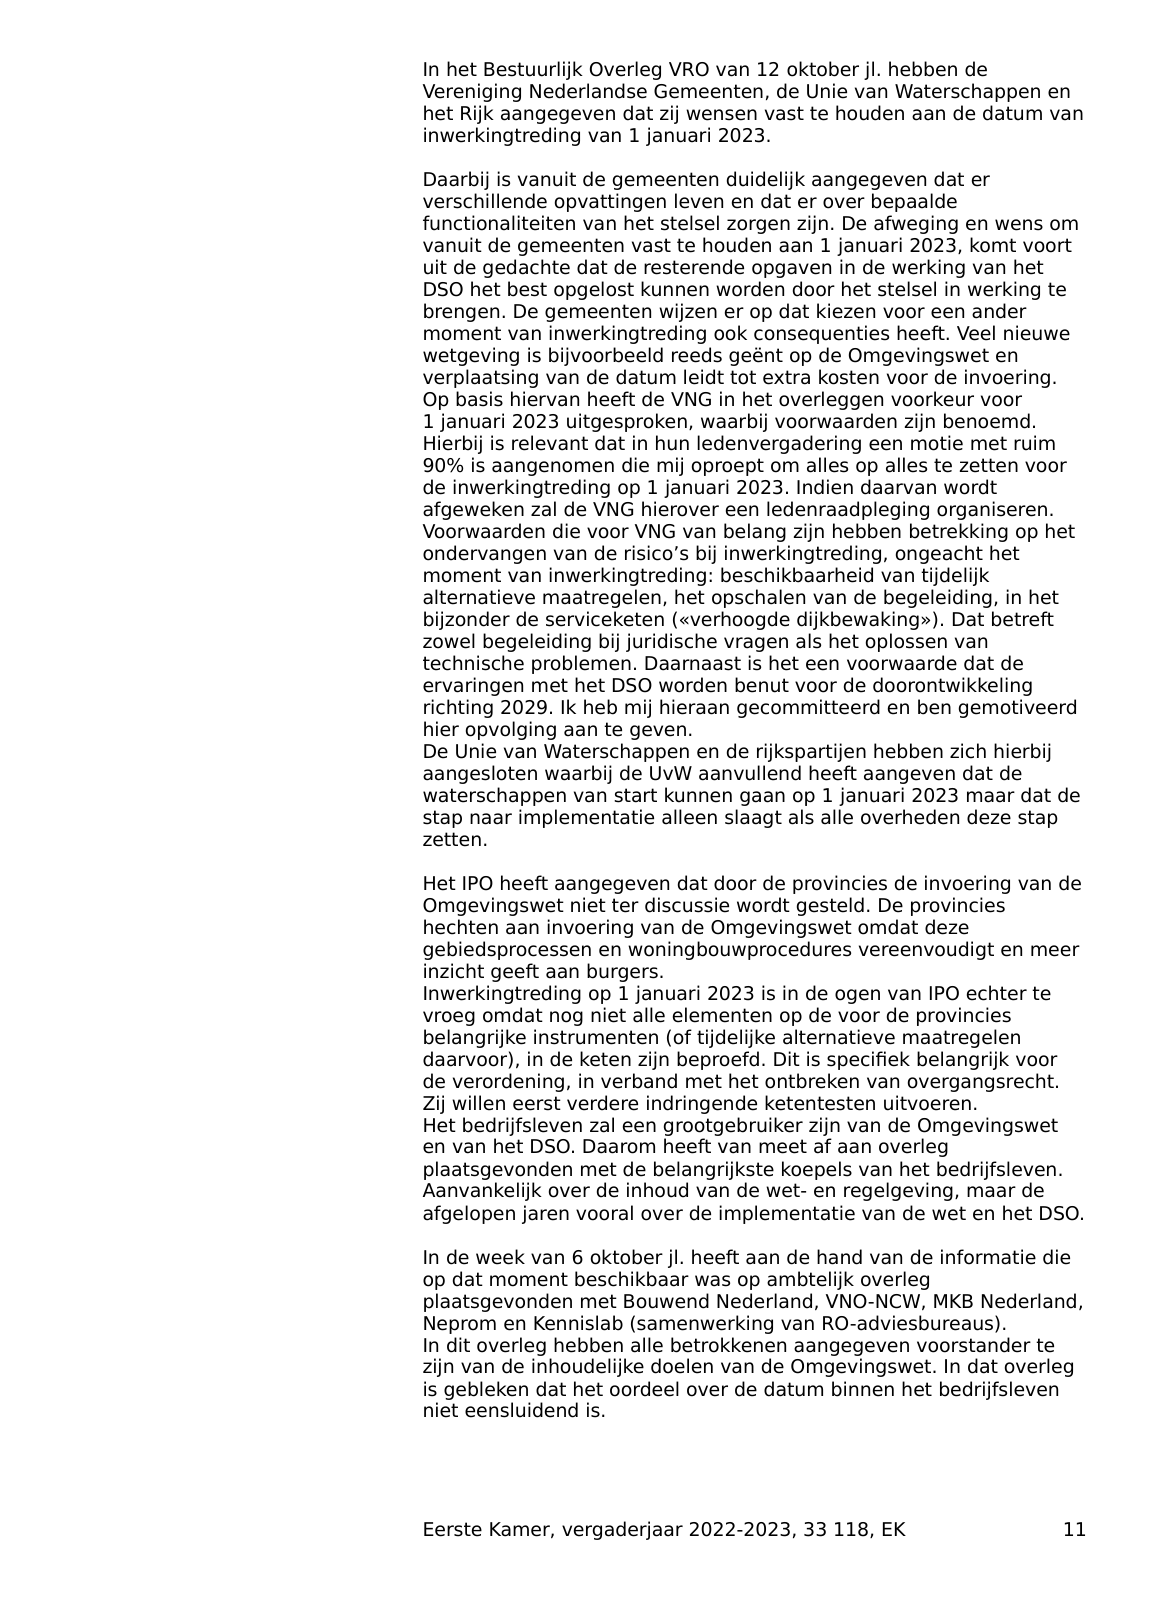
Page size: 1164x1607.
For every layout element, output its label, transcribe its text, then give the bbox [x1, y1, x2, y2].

text Daarbij is vanuit de gemeenten duidelijk aangegeven dat er verschillende opvattingen leven en dat er over bepaalde functionaliteiten van het stelsel zorgen zijn. De afweging en wens om vanuit de gemeenten vast te houden aan 1 januari 2023, komt voort uit de gedachte dat de resterende opgaven in de werking van het DSO het best opgelost kunnen worden door het stelsel in werking te brengen. De gemeenten wijzen er op dat kiezen voor een ander moment van inwerkingtreding ook consequenties heeft. Veel nieuwe wetgeving is bijvoorbeeld reeds geënt op de Omgevingswet en verplaatsing van de datum leidt tot extra kosten voor de invoering. [422, 169, 1087, 389]
text De Unie van Waterschappen en de rijkspartijen hebben zich hierbij aangesloten waarbij de UvW aanvullend heeft aangeven dat de waterschappen van start kunnen gaan op 1 januari 2023 maar dat de stap naar implementatie alleen slaagt als alle overheden deze stap zetten. [422, 741, 1087, 851]
text Op basis hiervan heeft de VNG in het overleggen voorkeur voor 1 januari 2023 uitgesproken, waarbij voorwaarden zijn benoemd. Hierbij is relevant dat in hun ledenvergadering een motie met ruim 90% is aangenomen die mij oproept om alles op alles te zetten voor de inwerkingtreding op 1 januari 2023. Indien daarvan wordt afgeweken zal de VNG hierover een ledenraadpleging organiseren. [422, 389, 1087, 521]
text Voorwaarden die voor VNG van belang zijn hebben betrekking op het ondervangen van de risico’s bij inwerkingtreding, ongeacht het moment van inwerkingtreding: beschikbaarheid van tijdelijk alternatieve maatregelen, het opschalen van de begeleiding, in het bijzonder de serviceketen («verhoogde dijkbewaking»). Dat betreft zowel begeleiding bij juridische vragen als het oplossen van technische problemen. Daarnaast is het een voorwaarde dat de ervaringen met het DSO worden benut voor de doorontwikkeling richting 2029. Ik heb mij hieraan gecommitteerd en ben gemotiveerd hier opvolging aan te geven. [422, 521, 1087, 741]
text In het Bestuurlijk Overleg VRO van 12 oktober jl. hebben de Vereniging Nederlandse Gemeenten, de Unie van Waterschappen en het Rijk aangegeven dat zij wensen vast te houden aan de datum van inwerkingtreding van 1 januari 2023. [422, 59, 1087, 147]
text In de week van 6 oktober jl. heeft aan de hand van de informatie die op dat moment beschikbaar was op ambtelijk overleg plaatsgevonden met Bouwend Nederland, VNO-NCW, MKB Nederland, Neprom en Kennislab (samenwerking van RO-adviesbureaus). [422, 1247, 1087, 1334]
text Inwerkingtreding op 1 januari 2023 is in de ogen van IPO echter te vroeg omdat nog niet alle elementen op de voor de provincies belangrijke instrumenten (of tijdelijke alternatieve maatregelen daarvoor), in de keten zijn beproefd. Dit is specifiek belangrijk voor de verordening, in verband met het ontbreken van overgangsrecht. Zij willen eerst verdere indringende ketentesten uitvoeren. [422, 983, 1087, 1114]
text Het bedrijfsleven zal een grootgebruiker zijn van de Omgevingswet en van het DSO. Daarom heeft van meet af aan overleg plaatsgevonden met de belangrijkste koepels van het bedrijfsleven. Aanvankelijk over de inhoud van de wet- en regelgeving, maar de afgelopen jaren vooral over de implementatie van de wet en het DSO. [422, 1114, 1087, 1224]
text Het IPO heeft aangegeven dat door de provincies de invoering van de Omgevingswet niet ter discussie wordt gesteld. De provincies hechten aan invoering van de Omgevingswet omdat deze gebiedsprocessen en woningbouwprocedures vereenvoudigt en meer inzicht geeft aan burgers. [422, 873, 1087, 983]
text In dit overleg hebben alle betrokkenen aangegeven voorstander te zijn van de inhoudelijke doelen van de Omgevingswet. In dat overleg is gebleken dat het oordeel over de datum binnen het bedrijfsleven niet eensluidend is. [422, 1334, 1087, 1422]
